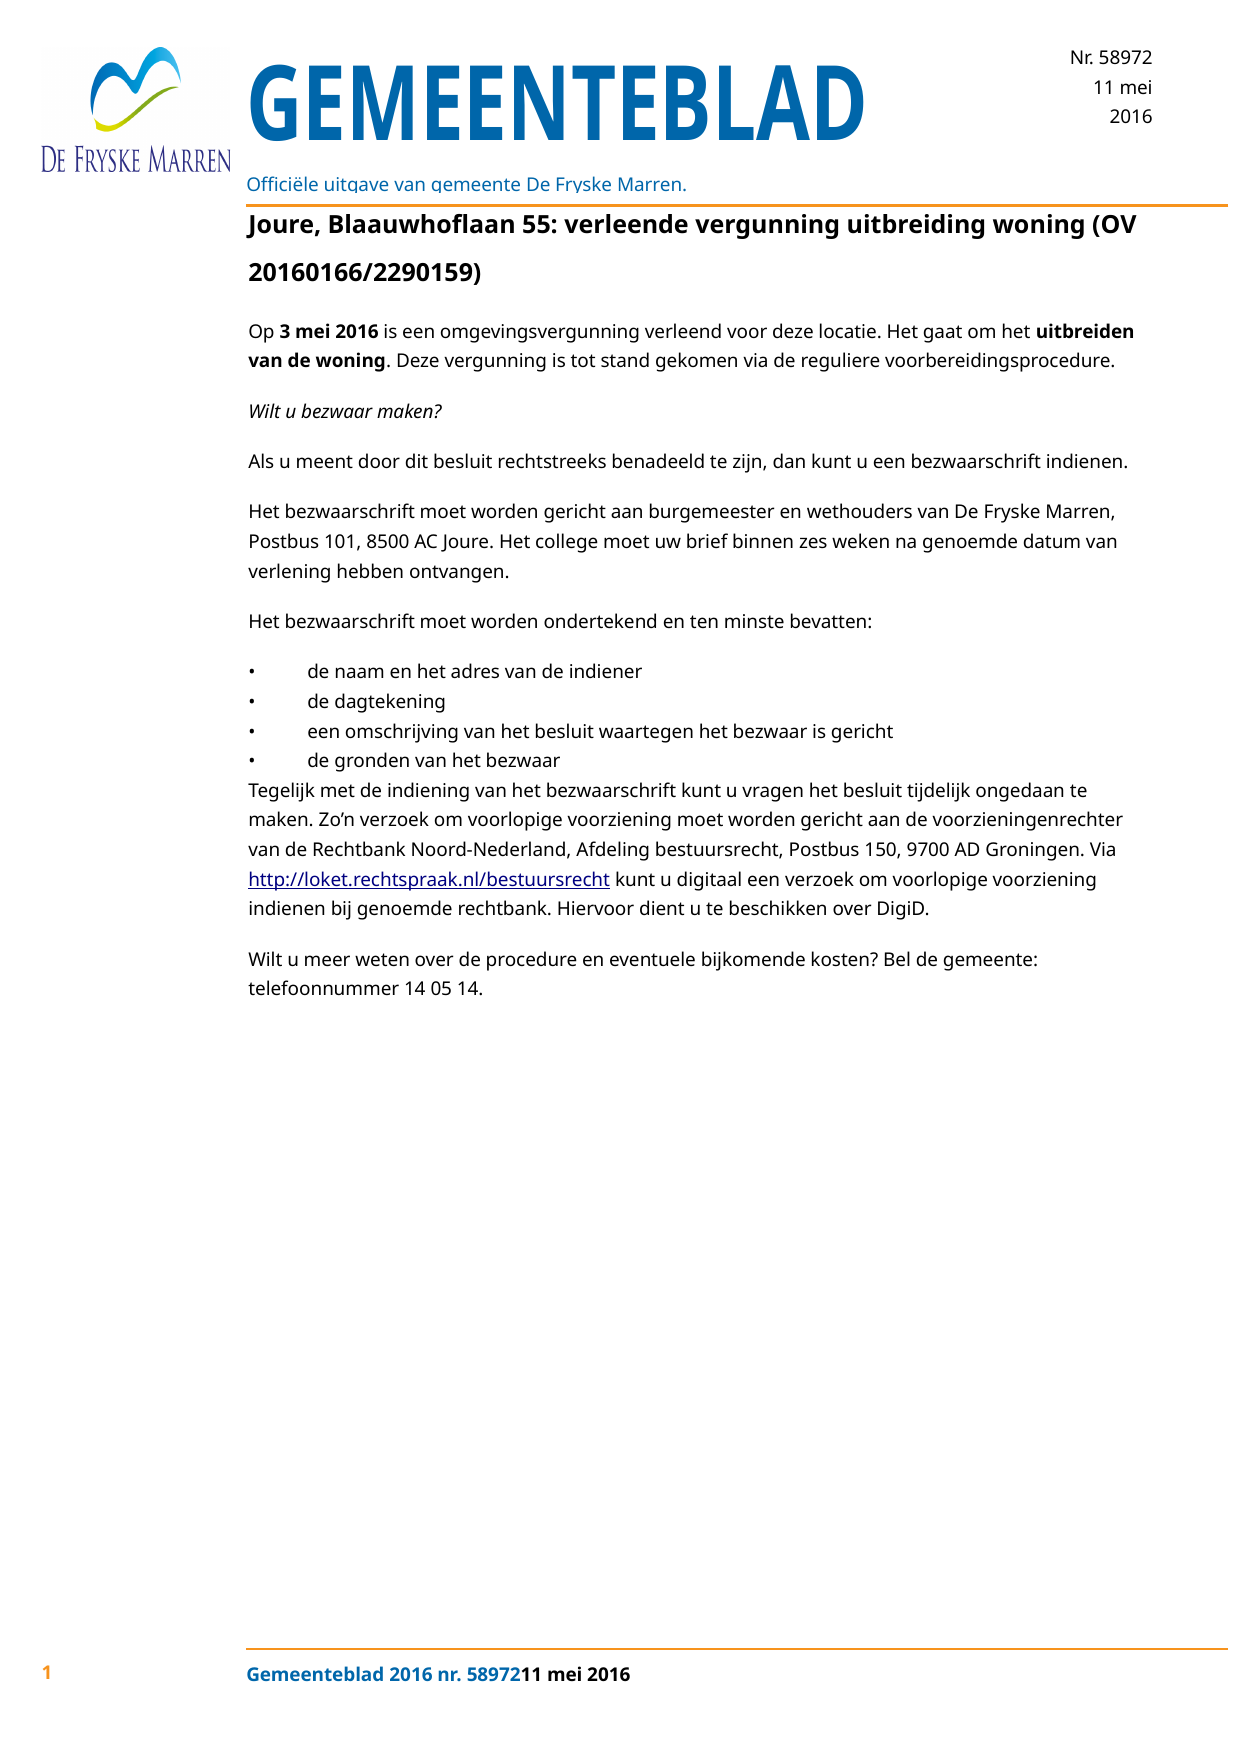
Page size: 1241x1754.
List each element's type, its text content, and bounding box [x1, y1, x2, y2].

text Het bezwaarschrift moet worden gericht aan burgemeester en wethouders van De Fryske Marren, Postbus 101, 8500 AC Joure. Het college moet uw brief binnen zes weken na genoemde datum van verlening hebben ontvangen. [248, 499, 1152, 584]
list de dagtekening [248, 688, 1152, 714]
picture [41, 47, 231, 172]
text Wilt u bezwaar maken? [248, 398, 1152, 424]
text Tegelijk met de indiening van het bezwaarschrift kunt u vragen het besluit tijdelijk ongedaan te maken. Zo’n verzoek om voorlopige voorziening moet worden gericht aan de voorzieningenrechter van de Rechtbank Noord-Nederland, Afdeling bestuursrecht, Postbus 150, 9700 AD Groningen. Via http://loket.rechtspraak.nl/bestuursrecht kunt u digitaal een verzoek om voorlopige voorziening indienen bij genoemde rechtbank. Hiervoor dient u te beschikken over DigiD. [248, 777, 1152, 921]
text Als u meent door dit besluit rechtstreeks benadeeld te zijn, dan kunt u een bezwaarschrift indienen. [248, 448, 1152, 474]
text Op 3 mei 2016 is een omgevingsvergunning verleend voor deze locatie. Het gaat om het uitbreiden van de woning. Deze vergunning is tot stand gekomen via de reguliere voorbereidingsprocedure. [248, 318, 1152, 373]
text Het bezwaarschrift moet worden ondertekend en ten minste bevatten: [248, 608, 1152, 634]
list de naam en het adres van de indiener [248, 659, 1152, 684]
text Joure, Blaauwhoflaan 55: verleende vergunning uitbreiding woning (OV 20160166/2290159) [248, 207, 1152, 288]
text Wilt u meer weten over de procedure en eventuele bijkomende kosten? Bel de gemeente: telefoonnummer 14 05 14. [248, 946, 1152, 1001]
list de gronden van het bezwaar [248, 747, 1152, 773]
list een omschrijving van het besluit waartegen het bezwaar is gericht [248, 718, 1152, 744]
